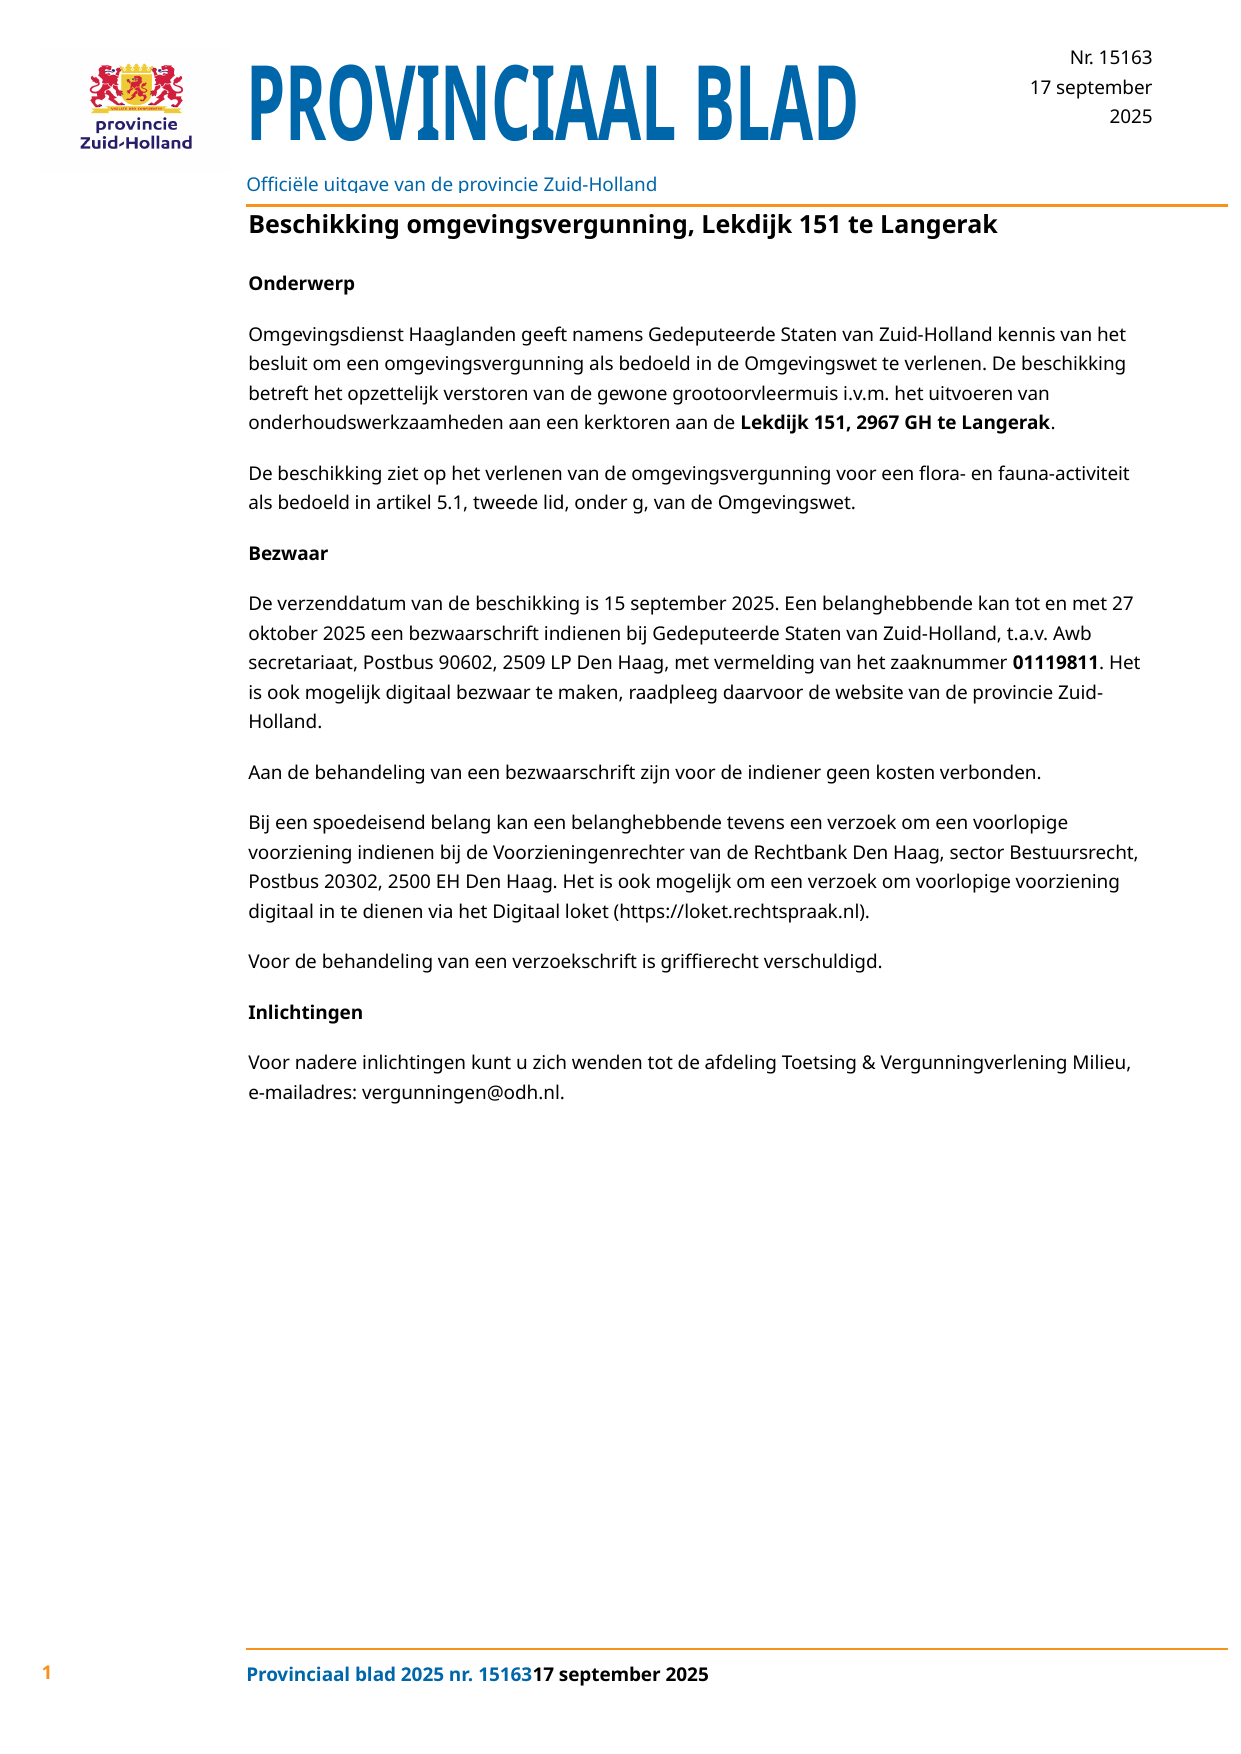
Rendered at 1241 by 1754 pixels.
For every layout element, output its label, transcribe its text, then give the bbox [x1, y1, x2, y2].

text Onderwerp [248, 270, 1152, 296]
text Bij een spoedeisend belang kan een belanghebbende tevens een verzoek om een voorlopige voorziening indienen bij de Voorzieningenrechter van de Rechtbank Den Haag, sector Bestuursrecht, Postbus 20302, 2500 EH Den Haag. Het is ook mogelijk om een verzoek om voorlopige voorziening digitaal in te dienen via het Digitaal loket (https://loket.rechtspraak.nl). [248, 809, 1152, 924]
text Inlichtingen [248, 999, 1152, 1025]
text Aan de behandeling van een bezwaarschrift zijn voor de indiener geen kosten verbonden. [248, 759, 1152, 785]
text De verzenddatum van de beschikking is 15 september 2025. Een belanghebbende kan tot en met 27 oktober 2025 een bezwaarschrift indienen bij Gedeputeerde Staten van Zuid-Holland, t.a.v. Awb secretariaat, Postbus 90602, 2509 LP Den Haag, met vermelding van het zaaknummer 01119811. Het is ook mogelijk digitaal bezwaar te maken, raadpleeg daarvoor de website van de provincie Zuid-Holland. [248, 590, 1152, 734]
text Omgevingsdienst Haaglanden geeft namens Gedeputeerde Staten van Zuid-Holland kennis van het besluit om een omgevingsvergunning als bedoeld in de Omgevingswet te verlenen. De beschikking betreft het opzettelijk verstoren van de gewone grootoorvleermuis i.v.m. het uitvoeren van onderhoudswerkzaamheden aan een kerktoren aan de Lekdijk 151, 2967 GH te Langerak. [248, 321, 1152, 435]
text Beschikking omgevingsvergunning, Lekdijk 151 te Langerak [248, 207, 1152, 241]
text Voor de behandeling van een verzoekschrift is griffierecht verschuldigd. [248, 949, 1152, 974]
picture [41, 47, 231, 172]
text De beschikking ziet op het verlenen van de omgevingsvergunning voor een flora- en fauna-activiteit als bedoeld in artikel 5.1, tweede lid, onder g, van de Omgevingswet. [248, 460, 1152, 515]
text Voor nadere inlichtingen kunt u zich wenden tot de afdeling Toetsing & Vergunningverlening Milieu, e-mailadres: vergunningen@odh.nl. [248, 1049, 1152, 1105]
text Bezwaar [248, 540, 1152, 566]
